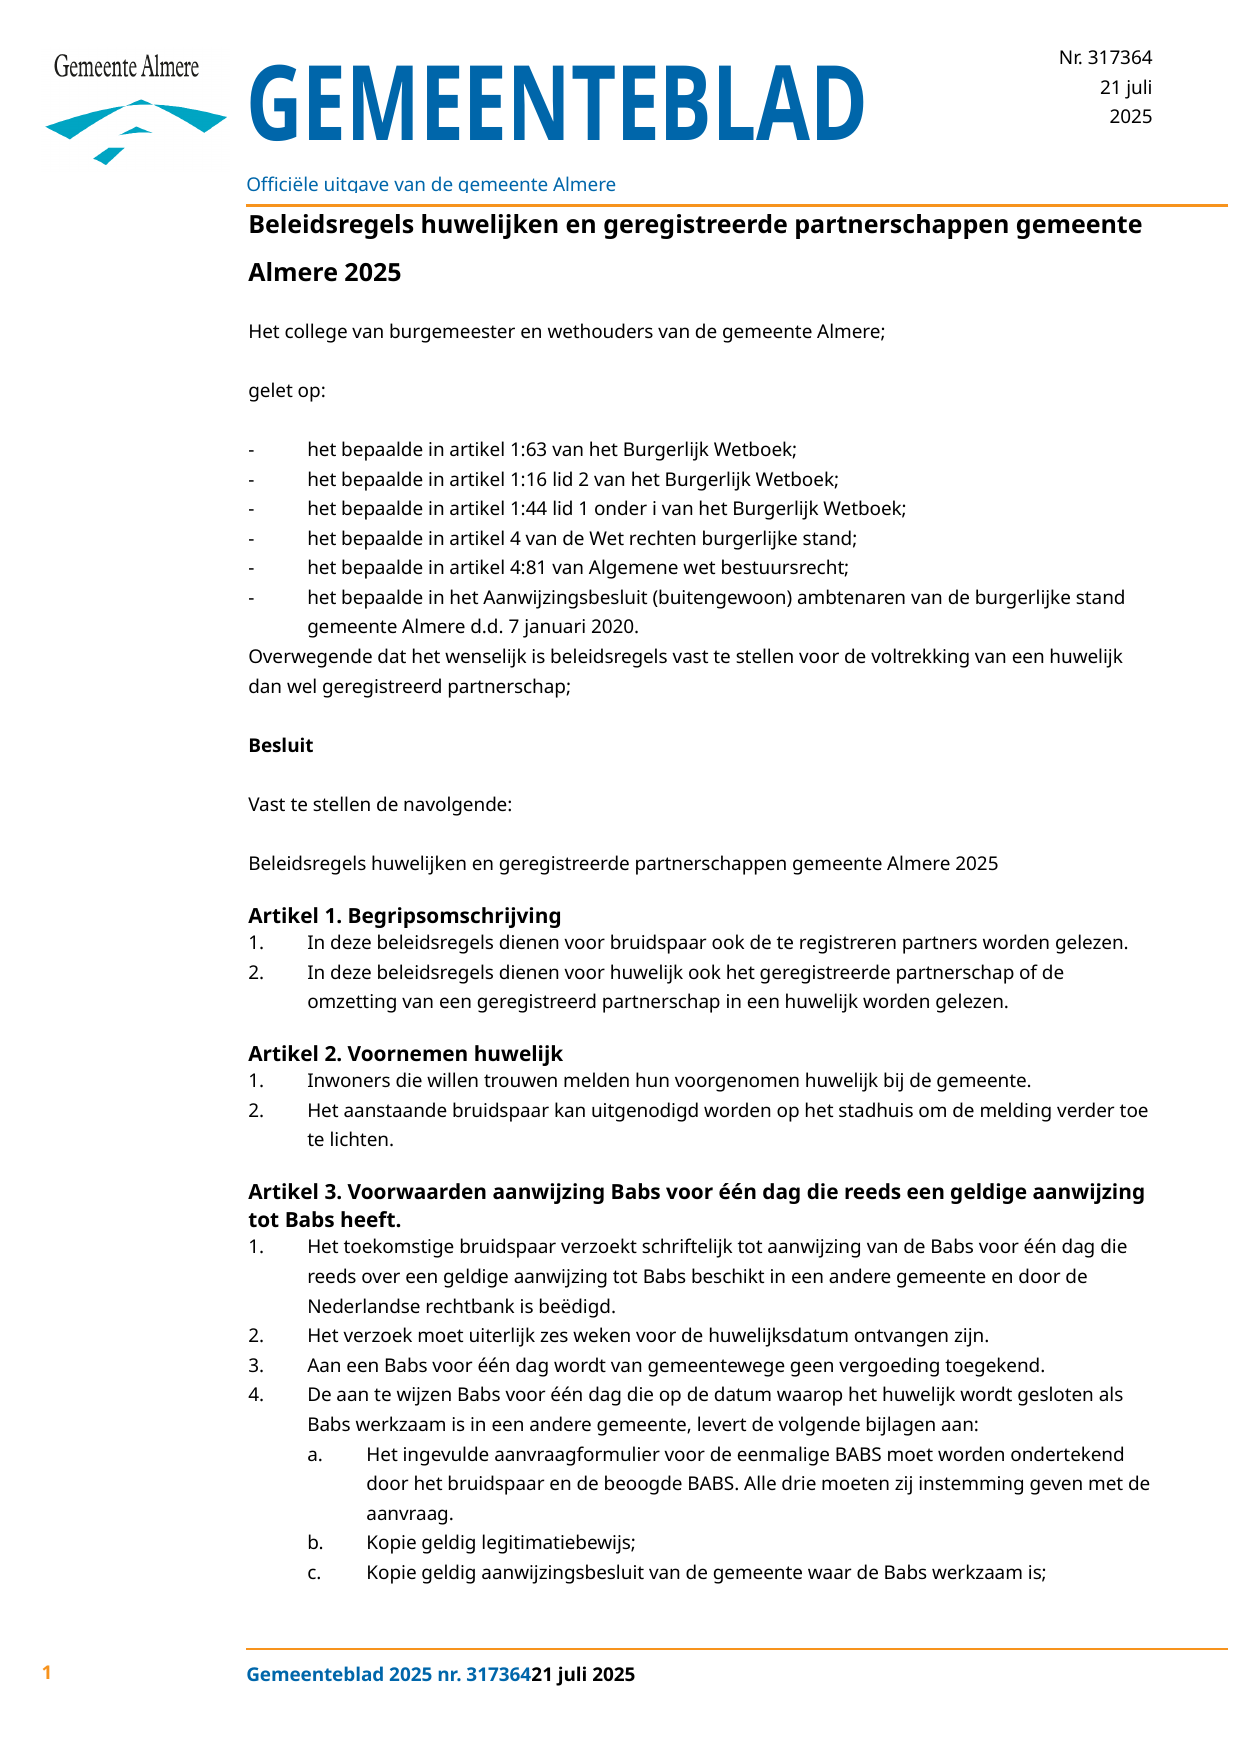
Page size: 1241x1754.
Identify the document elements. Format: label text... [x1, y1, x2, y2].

list Inwoners die willen trouwen melden hun voorgenomen huwelijk bij de gemeente. [248, 1067, 1152, 1093]
picture [41, 47, 231, 172]
text Artikel 1. Begripsomschrijving [248, 901, 1152, 929]
list Kopie geldig aanwijzingsbesluit van de gemeente waar de Babs werkzaam is; [307, 1559, 1152, 1585]
list Het verzoek moet uiterlijk zes weken voor de huwelijksdatum ontvangen zijn. [248, 1322, 1152, 1348]
list Het toekomstige bruidspaar verzoekt schriftelijk tot aanwijzing van de Babs voor één dag die reeds over een geldige aanwijzing tot Babs beschikt in een andere gemeente en door de Nederlandse rechtbank is beëdigd. [248, 1234, 1152, 1319]
text Besluit [248, 732, 1152, 758]
list het bepaalde in het Aanwijzingsbesluit (buitengewoon) ambtenaren van de burgerlijke stand gemeente Almere d.d. 7 januari 2020. [248, 584, 1152, 639]
text Artikel 3. Voorwaarden aanwijzing Babs voor één dag die reeds een geldige aanwijzing tot Babs heeft. [248, 1177, 1152, 1234]
list het bepaalde in artikel 1:16 lid 2 van het Burgerlijk Wetboek; [248, 466, 1152, 492]
list het bepaalde in artikel 1:63 van het Burgerlijk Wetboek; [248, 436, 1152, 462]
list In deze beleidsregels dienen voor bruidspaar ook de te registreren partners worden gelezen. [248, 929, 1152, 955]
text Het college van burgemeester en wethouders van de gemeente Almere; [248, 318, 1152, 344]
list Het aanstaande bruidspaar kan uitgenodigd worden op het stadhuis om de melding verder toe te lichten. [248, 1097, 1152, 1152]
list Aan een Babs voor één dag wordt van gemeentewege geen vergoeding toegekend. [248, 1352, 1152, 1378]
text Beleidsregels huwelijken en geregistreerde partnerschappen gemeente Almere 2025 [248, 850, 1152, 876]
list het bepaalde in artikel 1:44 lid 1 onder i van het Burgerlijk Wetboek; [248, 495, 1152, 521]
list het bepaalde in artikel 4 van de Wet rechten burgerlijke stand; [248, 525, 1152, 551]
list Kopie geldig legitimatiebewijs; [307, 1529, 1152, 1555]
list Het ingevulde aanvraagformulier voor de eenmalige BABS moet worden ondertekend door het bruidspaar en de beoogde BABS. Alle drie moeten zij instemming geven met de aanvraag. [307, 1441, 1152, 1526]
list In deze beleidsregels dienen voor huwelijk ook het geregistreerde partnerschap of de omzetting van een geregistreerd partnerschap in een huwelijk worden gelezen. [248, 959, 1152, 1014]
text Artikel 2. Voornemen huwelijk [248, 1039, 1152, 1067]
list het bepaalde in artikel 4:81 van Algemene wet bestuursrecht; [248, 554, 1152, 580]
text Overwegende dat het wenselijk is beleidsregels vast te stellen voor de voltrekking van een huwelijk dan wel geregistreerd partnerschap; [248, 643, 1152, 699]
text Beleidsregels huwelijken en geregistreerde partnerschappen gemeente Almere 2025 [248, 207, 1152, 288]
text Vast te stellen de navolgende: [248, 791, 1152, 817]
list De aan te wijzen Babs voor één dag die op de datum waarop het huwelijk wordt gesloten als Babs werkzaam is in een andere gemeente, levert de volgende bijlagen aan: [248, 1382, 1152, 1437]
text gelet op: [248, 377, 1152, 403]
